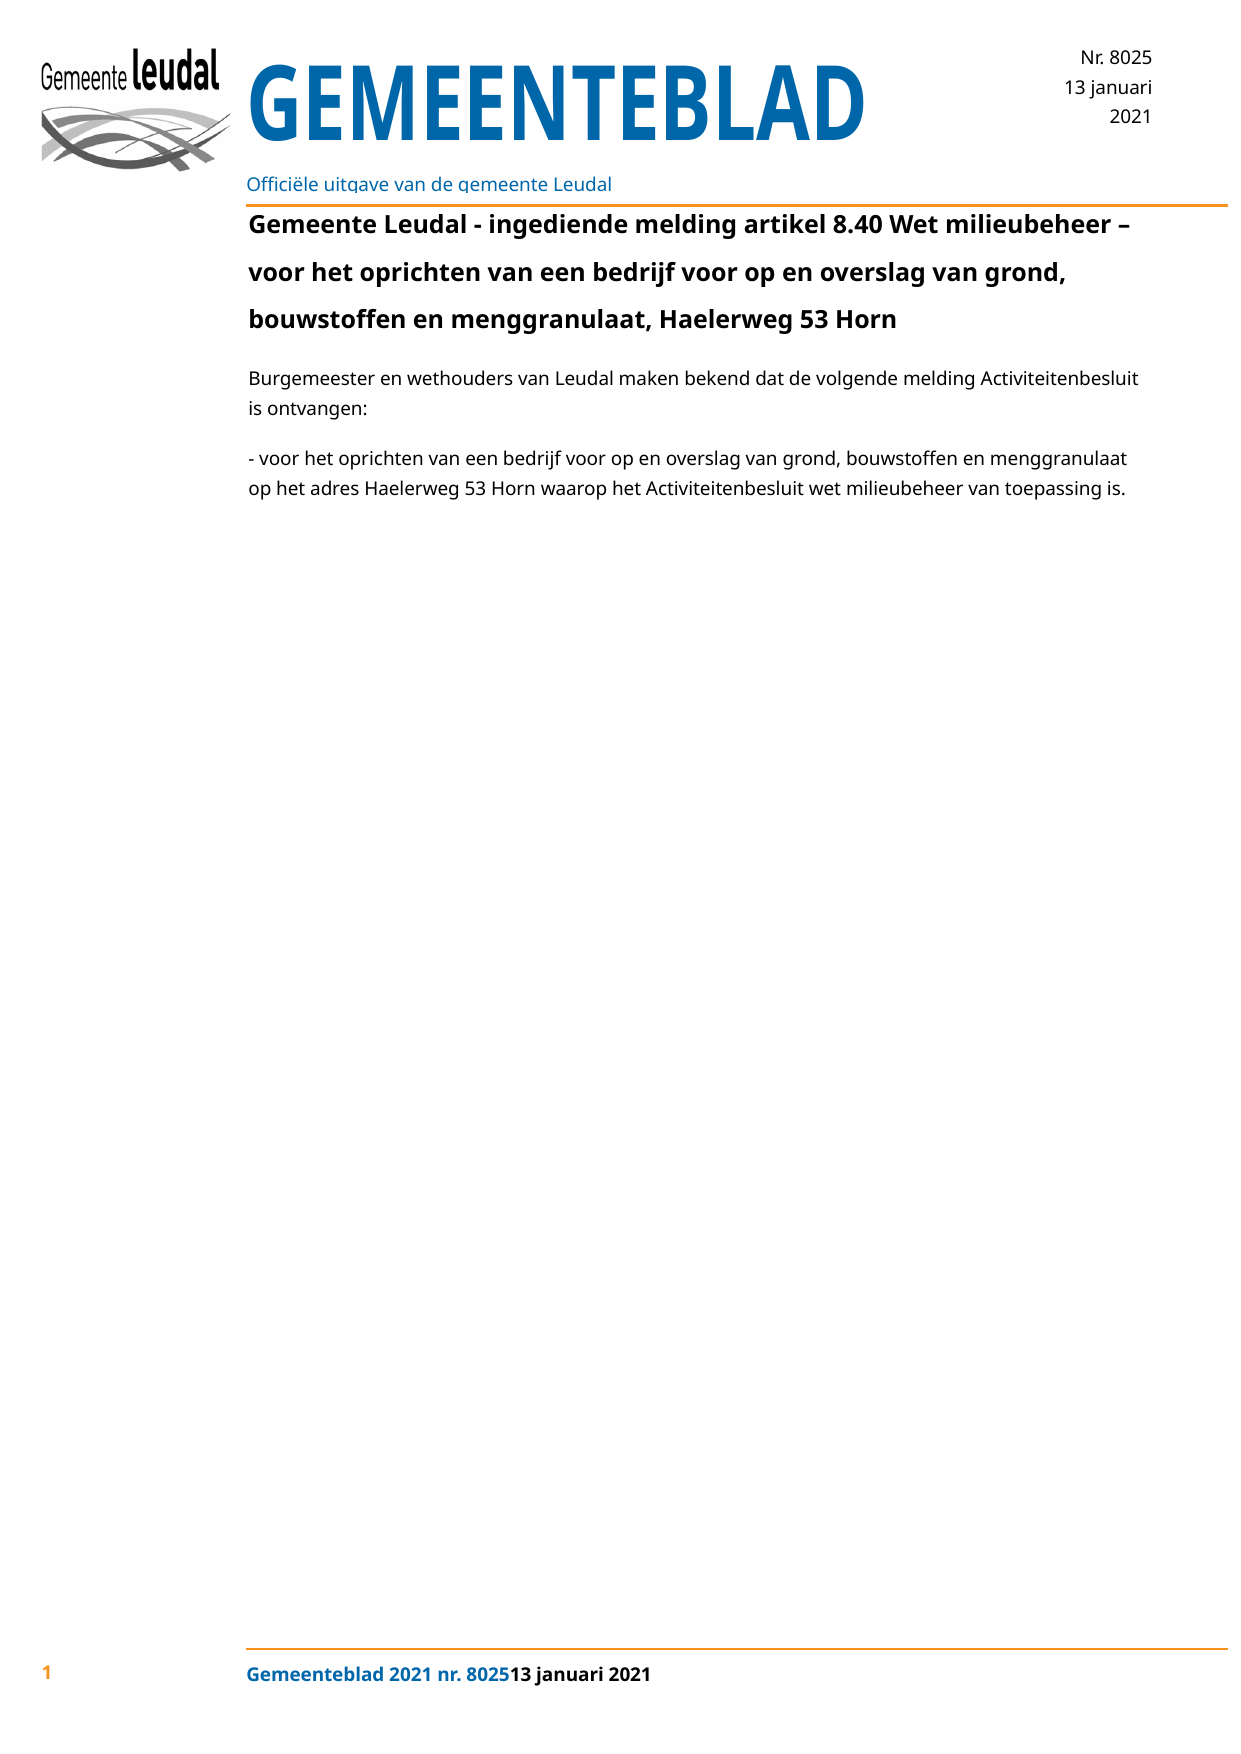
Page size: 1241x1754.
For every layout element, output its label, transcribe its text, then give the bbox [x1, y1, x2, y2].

text - voor het oprichten van een bedrijf voor op en overslag van grond, bouwstoffen en menggranulaat op het adres Haelerweg 53 Horn waarop het Activiteitenbesluit wet milieubeheer van toepassing is. [248, 446, 1152, 501]
picture [41, 47, 231, 172]
text Gemeente Leudal - ingediende melding artikel 8.40 Wet milieubeheer – voor het oprichten van een bedrijf voor op en overslag van grond, bouwstoffen en menggranulaat, Haelerweg 53 Horn [248, 207, 1152, 336]
text Burgemeester en wethouders van Leudal maken bekend dat de volgende melding Activiteitenbesluit is ontvangen: [248, 366, 1152, 421]
